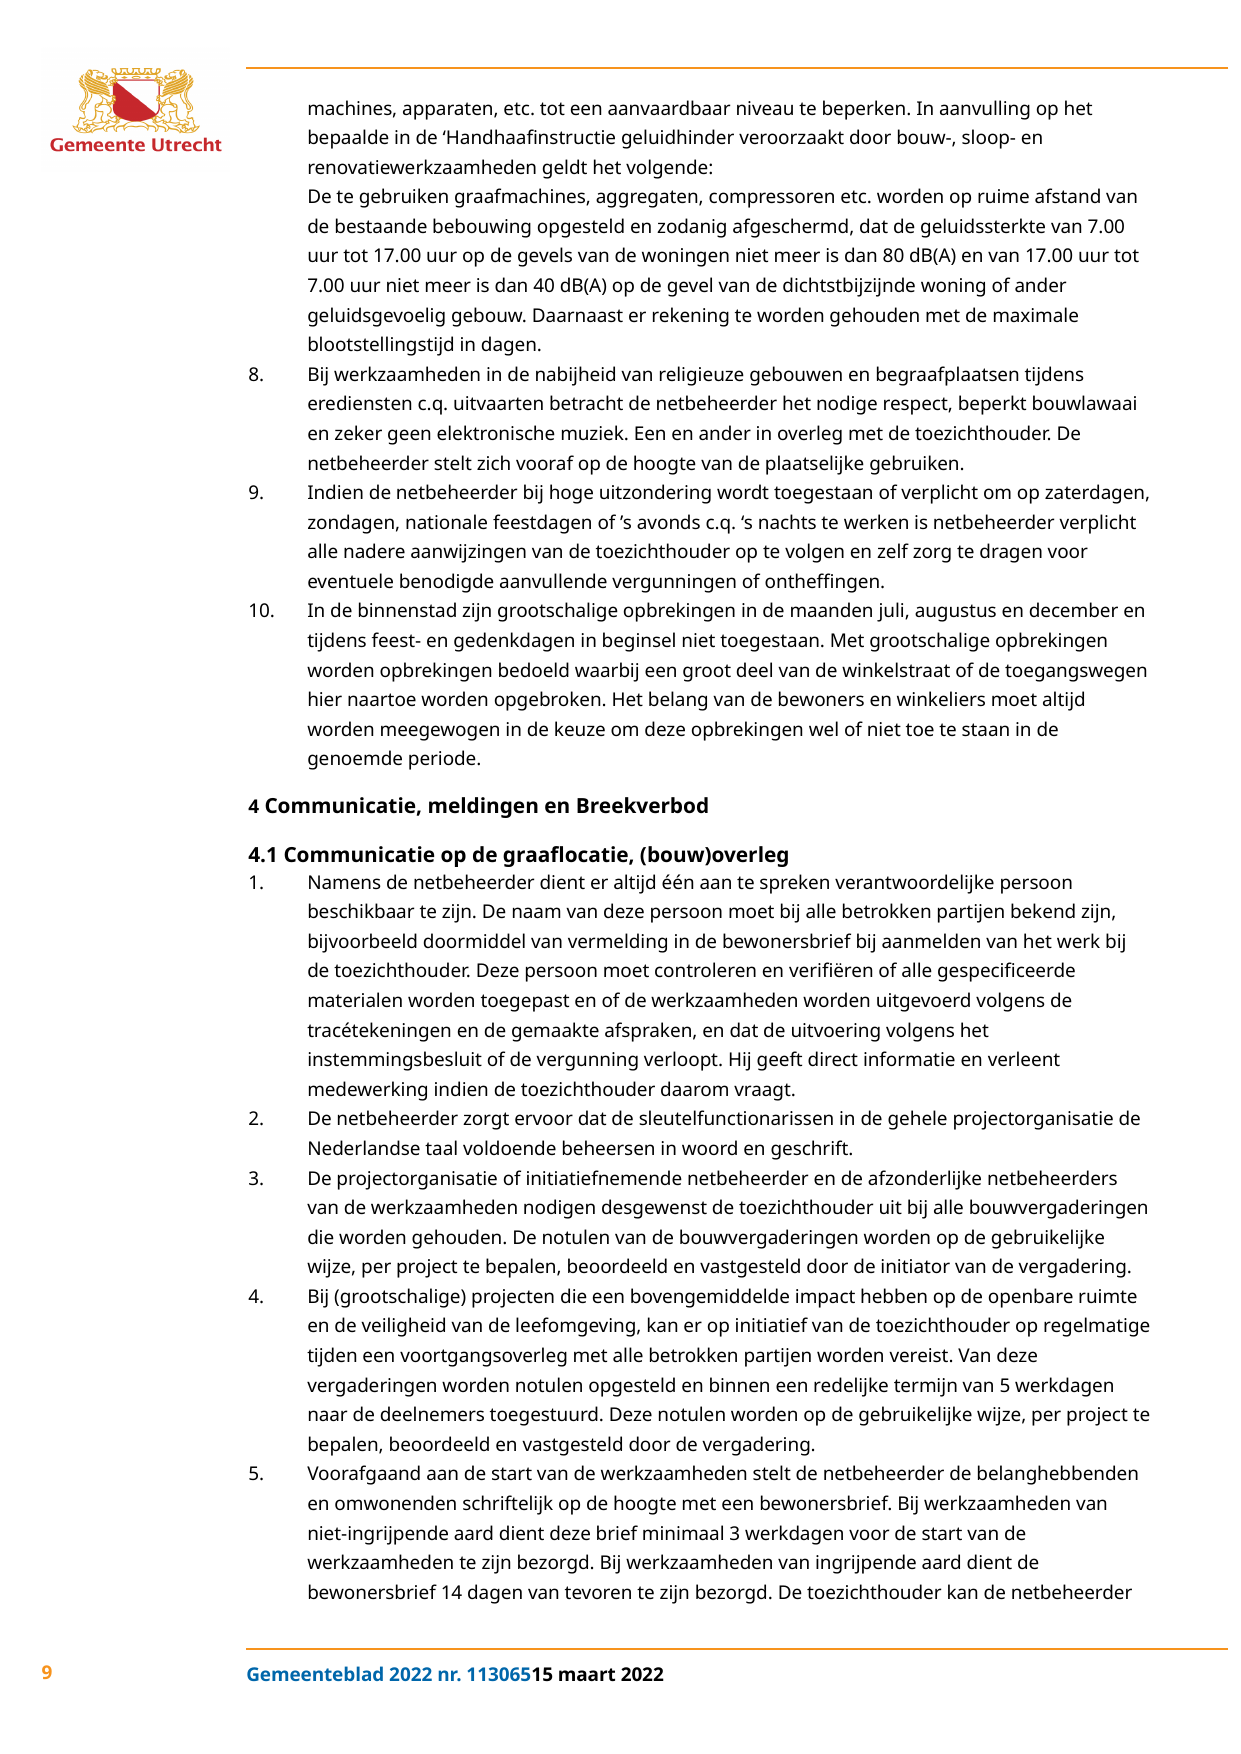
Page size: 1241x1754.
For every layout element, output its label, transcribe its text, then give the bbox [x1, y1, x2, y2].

text 4.1 Communicatie op de graaflocatie, (bouw)overleg [248, 841, 1152, 869]
list De netbeheerder zorgt ervoor dat de sleutelfunctionarissen in de gehele projectorganisatie de Nederlandse taal voldoende beheersen in woord en geschrift. [248, 1106, 1152, 1161]
list De projectorganisatie of initiatiefnemende netbeheerder en de afzonderlijke netbeheerders van de werkzaamheden nodigen desgewenst de toezichthouder uit bij alle bouwvergaderingen die worden gehouden. De notulen van de bouwvergaderingen worden op de gebruikelijke wijze, per project te bepalen, beoordeeld en vastgesteld door de initiator van de vergadering. [248, 1165, 1152, 1279]
list Namens de netbeheerder dient er altijd één aan te spreken verantwoordelijke persoon beschikbaar te zijn. De naam van deze persoon moet bij alle betrokken partijen bekend zijn, bijvoorbeeld doormiddel van vermelding in de bewonersbrief bij aanmelden van het werk bij de toezichthouder. Deze persoon moet controleren en verifiëren of alle gespecificeerde materialen worden toegepast en of de werkzaamheden worden uitgevoerd volgens de tracétekeningen en de gemaakte afspraken, en dat de uitvoering volgens het instemmingsbesluit of de vergunning verloopt. Hij geeft direct informatie en verleent medewerking indien de toezichthouder daarom vraagt. [248, 869, 1152, 1102]
picture [41, 47, 231, 172]
list Bij werkzaamheden in de nabijheid van religieuze gebouwen en begraafplaatsen tijdens erediensten c.q. uitvaarten betracht de netbeheerder het nodige respect, beperkt bouwlawaai en zeker geen elektronische muziek. Een en ander in overleg met de toezichthouder. De netbeheerder stelt zich vooraf op de hoogte van de plaatselijke gebruiken. [248, 361, 1152, 476]
list machines, apparaten, etc. tot een aanvaardbaar niveau te beperken. In aanvulling op het bepaalde in de ‘Handhaafinstructie geluidhinder veroorzaakt door bouw-, sloop- en renovatiewerkzaamheden geldt het volgende: [248, 95, 1152, 180]
list Indien de netbeheerder bij hoge uitzondering wordt toegestaan of verplicht om op zaterdagen, zondagen, nationale feestdagen of ’s avonds c.q. ‘s nachts te werken is netbeheerder verplicht alle nadere aanwijzingen van de toezichthouder op te volgen en zelf zorg te dragen voor eventuele benodigde aanvullende vergunningen of ontheffingen. [248, 479, 1152, 594]
list Voorafgaand aan de start van de werkzaamheden stelt de netbeheerder de belanghebbenden en omwonenden schriftelijk op de hoogte met een bewonersbrief. Bij werkzaamheden van niet-ingrijpende aard dient deze brief minimaal 3 werkdagen voor de start van de werkzaamheden te zijn bezorgd. Bij werkzaamheden van ingrijpende aard dient de bewonersbrief 14 dagen van tevoren te zijn bezorgd. De toezichthouder kan de netbeheerder [248, 1461, 1152, 1605]
list Bij (grootschalige) projecten die een bovengemiddelde impact hebben op de openbare ruimte en de veiligheid van de leefomgeving, kan er op initiatief van de toezichthouder op regelmatige tijden een voortgangsoverleg met alle betrokken partijen worden vereist. Van deze vergaderingen worden notulen opgesteld en binnen een redelijke termijn van 5 werkdagen naar de deelnemers toegestuurd. Deze notulen worden op de gebruikelijke wijze, per project te bepalen, beoordeeld en vastgesteld door de vergadering. [248, 1283, 1152, 1457]
list In de binnenstad zijn grootschalige opbrekingen in de maanden juli, augustus en december en tijdens feest- en gedenkdagen in beginsel niet toegestaan. Met grootschalige opbrekingen worden opbrekingen bedoeld waarbij een groot deel van de winkelstraat of de toegangswegen hier naartoe worden opgebroken. Het belang van de bewoners en winkeliers moet altijd worden meegewogen in de keuze om deze opbrekingen wel of niet toe te staan in de genoemde periode. [248, 598, 1152, 771]
text 4 Communicatie, meldingen en Breekverbod [248, 791, 1152, 820]
list De te gebruiken graafmachines, aggregaten, compressoren etc. worden op ruime afstand van de bestaande bebouwing opgesteld en zodanig afgeschermd, dat de geluidssterkte van 7.00 uur tot 17.00 uur op de gevels van de woningen niet meer is dan 80 dB(A) en van 17.00 uur tot 7.00 uur niet meer is dan 40 dB(A) op de gevel van de dichtstbijzijnde woning of ander geluidsgevoelig gebouw. Daarnaast er rekening te worden gehouden met de maximale blootstellingstijd in dagen. [248, 183, 1152, 357]
